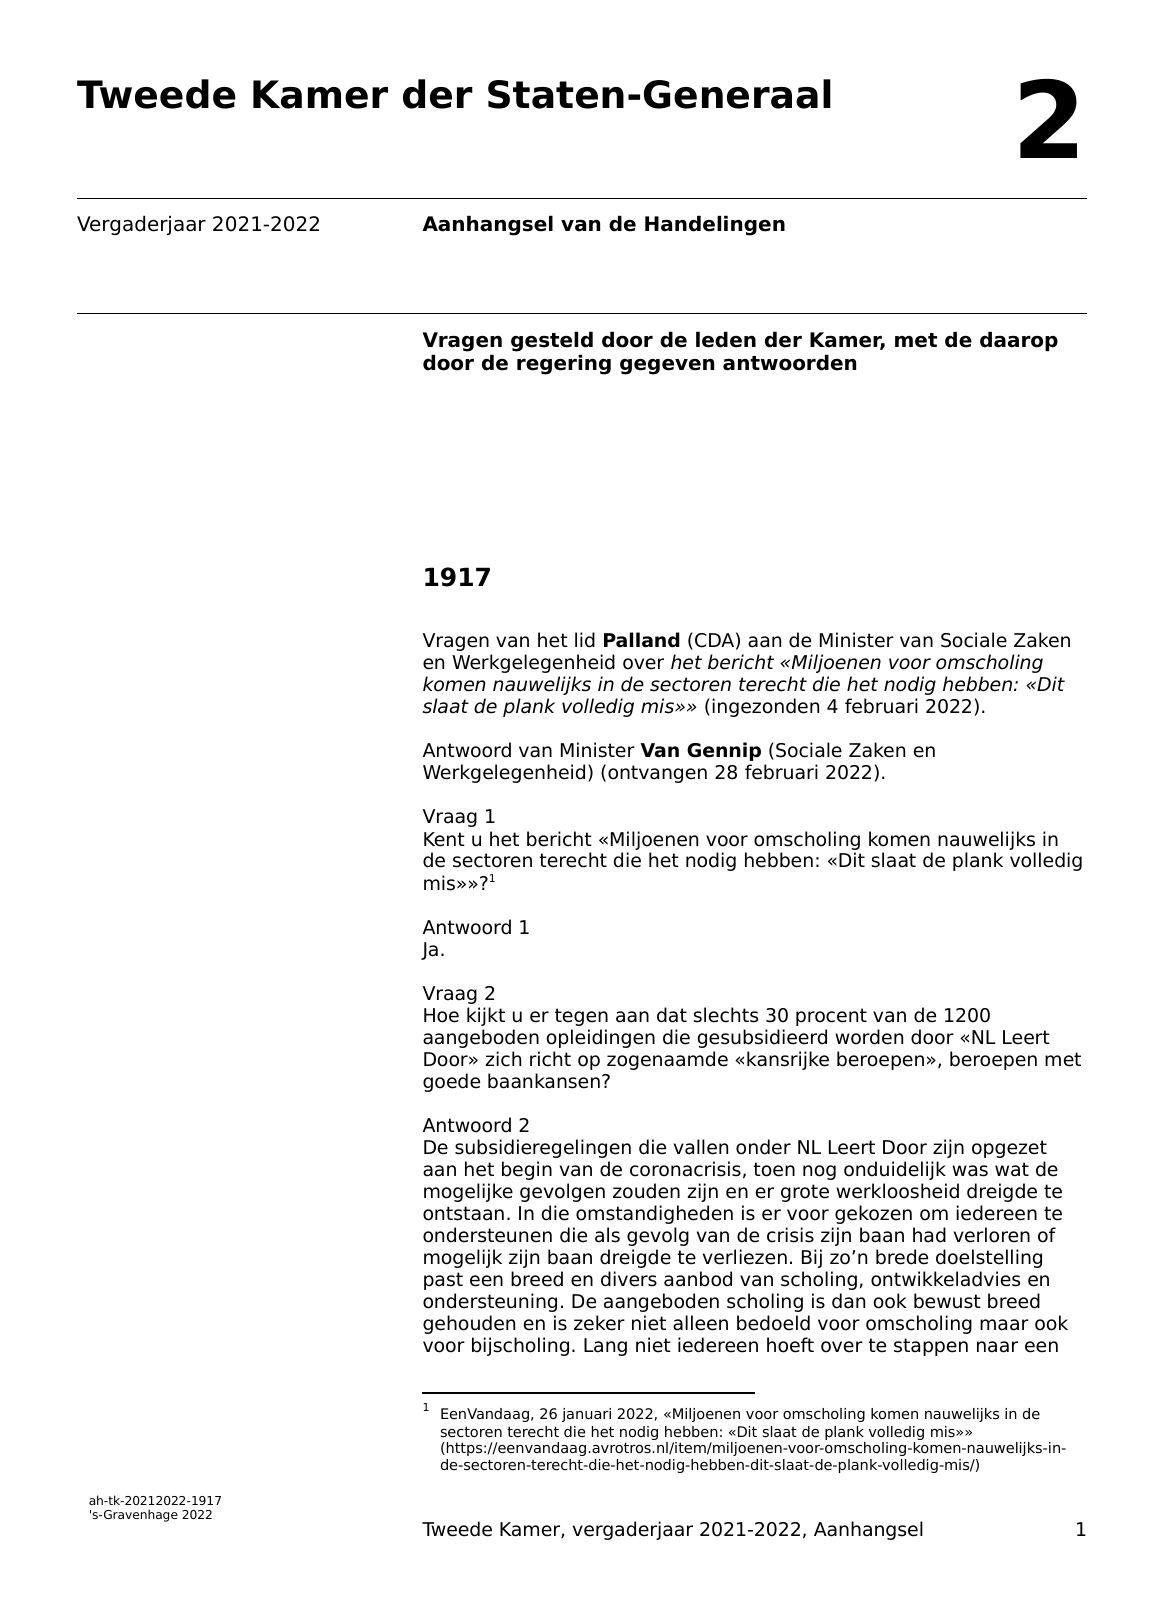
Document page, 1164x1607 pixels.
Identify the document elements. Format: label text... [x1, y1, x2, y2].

table_cell [77, 314, 422, 375]
table_cell Vergaderjaar 2021-2022 [77, 199, 422, 313]
text Hoe kijkt u er tegen aan dat slechts 30 procent van de 1200 aangeboden opleidingen die gesubsidieerd worden door «NL Leert Door» zich richt op zogenaamde «kansrijke beroepen», beroepen met goede baankansen? [422, 1005, 1087, 1093]
text Vraag 2 [422, 983, 1087, 1005]
table_header 2 [886, 59, 1087, 198]
text Antwoord 1 [422, 917, 1087, 938]
table_cell Vragen gesteld door de leden der Kamer, met de daarop door de regering gegeven antwoorden [422, 314, 1087, 375]
text Antwoord van Minister Van Gennip (Sociale Zaken en Werkgelegenheid) (ontvangen 28 februari 2022). [422, 740, 1087, 784]
text ah-tk-20212022-1917 [88, 1494, 323, 1508]
table_cell Aanhangsel van de Handelingen [422, 199, 1087, 313]
text Vragen van het lid Palland (CDA) aan de Minister van Sociale Zaken en Werkgelegenheid over het bericht «Miljoenen voor omscholing komen nauwelijks in de sectoren terecht die het nodig hebben: «Dit slaat de plank volledig mis»» (ingezonden 4 februari 2022). [422, 630, 1087, 718]
text 1917 [422, 563, 1087, 592]
text EenVandaag, 26 januari 2022, «Miljoenen voor omscholing komen nauwelijks in de sectoren terecht die het nodig hebben: «Dit slaat de plank volledig mis»» (https://eenvandaag.avrotros.nl/item/miljoenen-voor-omscholing-komen-nauwelijks-in-de-sectoren-terecht-die-het-nodig-hebben-dit-slaat-de-plank-volledig-mis/) [422, 1402, 1087, 1474]
text 's-Gravenhage 2022 [88, 1508, 323, 1522]
text De subsidieregelingen die vallen onder NL Leert Door zijn opgezet aan het begin van de coronacrisis, toen nog onduidelijk was wat de mogelijke gevolgen zouden zijn en er grote werkloosheid dreigde te ontstaan. In die omstandigheden is er voor gekozen om iedereen te ondersteunen die als gevolg van de crisis zijn baan had verloren of mogelijk zijn baan dreigde te verliezen. Bij zo’n brede doelstelling past een breed en divers aanbod van scholing, ontwikkeladvies en ondersteuning. De aangeboden scholing is dan ook bewust breed gehouden en is zeker niet alleen bedoeld voor omscholing maar ook voor bijscholing. Lang niet iedereen hoeft over te stappen naar een [422, 1137, 1087, 1357]
text Kent u het bericht «Miljoenen voor omscholing komen nauwelijks in de sectoren terecht die het nodig hebben: «Dit slaat de plank volledig mis»»? [422, 828, 1087, 894]
text Ja. [422, 938, 1087, 961]
table_header Tweede Kamer der Staten-Generaal [77, 59, 886, 198]
text Vraag 1 [422, 806, 1087, 828]
text Antwoord 2 [422, 1115, 1087, 1137]
